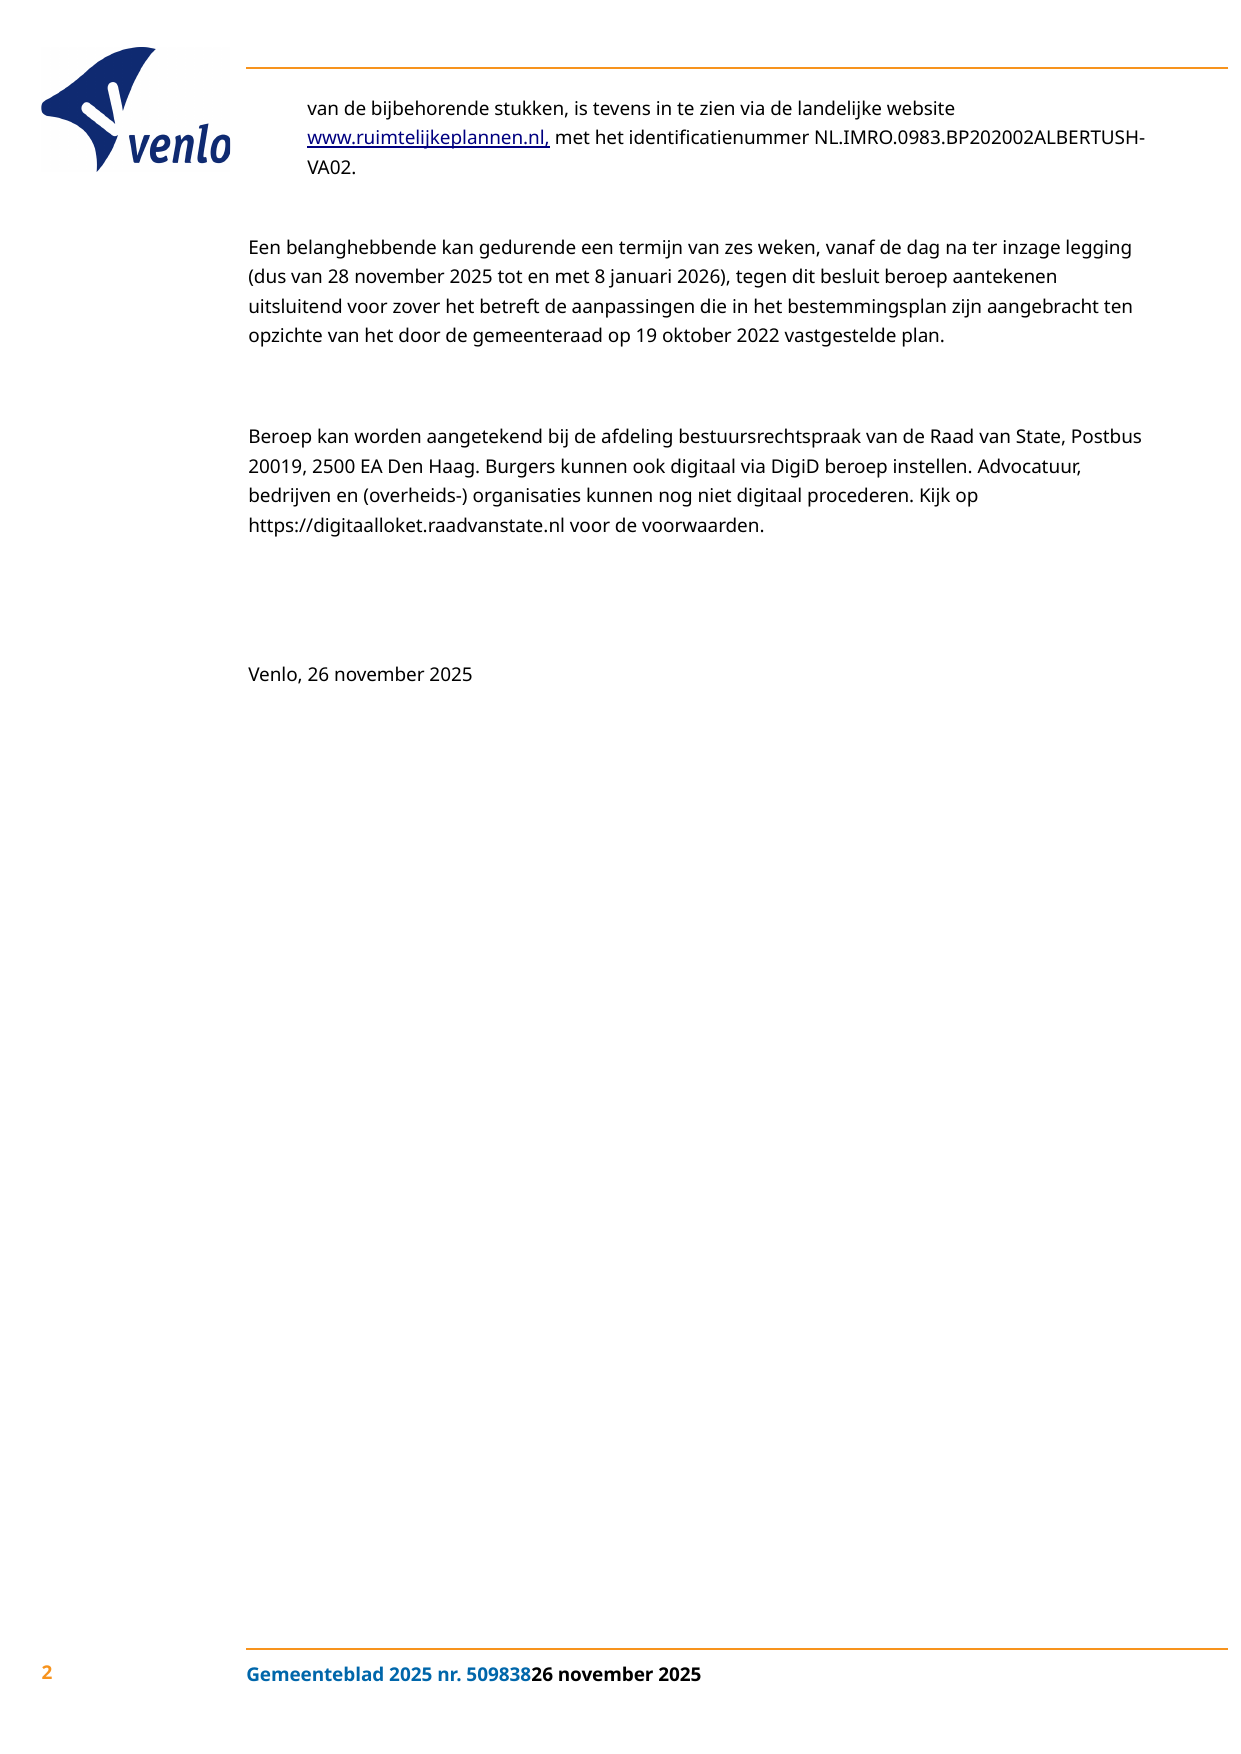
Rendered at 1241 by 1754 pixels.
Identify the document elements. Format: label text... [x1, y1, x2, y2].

list van de bijbehorende stukken, is tevens in te zien via de landelijke website www.ruimtelijkeplannen.nl, met het identificatienummer NL.IMRO.0983.BP202002ALBERTUSH-VA02. [248, 95, 1152, 180]
picture [41, 47, 231, 172]
text Beroep kan worden aangetekend bij de afdeling bestuursrechtspraak van de Raad van State, Postbus 20019, 2500 EA Den Haag. Burgers kunnen ook digitaal via DigiD beroep instellen. Advocatuur, bedrijven en (overheids-) organisaties kunnen nog niet digitaal procederen. Kijk op https://digitaalloket.raadvanstate.nl voor de voorwaarden. [248, 423, 1152, 538]
text Een belanghebbende kan gedurende een termijn van zes weken, vanaf de dag na ter inzage legging (dus van 28 november 2025 tot en met 8 januari 2026), tegen dit besluit beroep aantekenen uitsluitend voor zover het betreft de aanpassingen die in het bestemmingsplan zijn aangebracht ten opzichte van het door de gemeenteraad op 19 oktober 2022 vastgestelde plan. [248, 234, 1152, 348]
text Venlo, 26 november 2025 [248, 661, 1152, 687]
